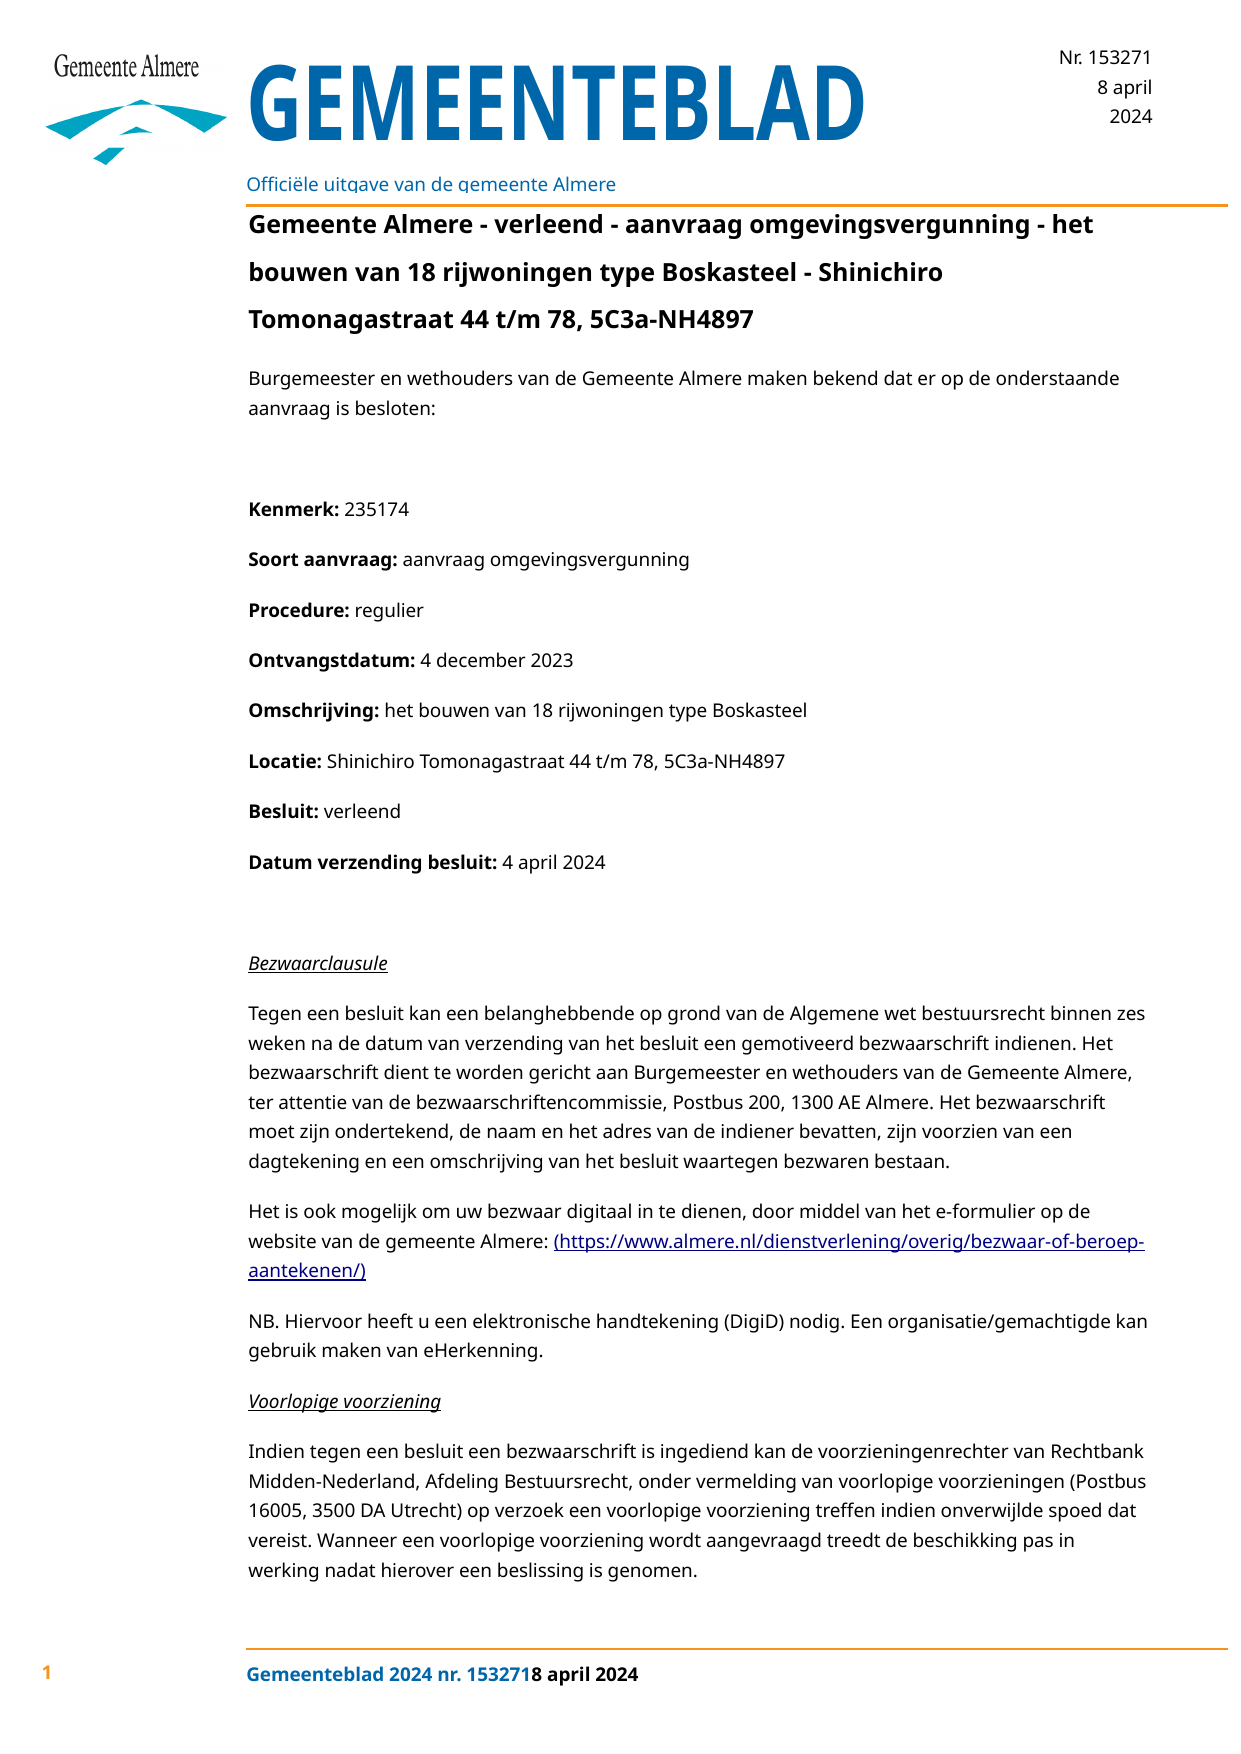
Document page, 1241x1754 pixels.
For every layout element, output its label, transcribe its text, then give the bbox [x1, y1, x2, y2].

text Datum verzending besluit: 4 april 2024 [248, 849, 1152, 874]
text Soort aanvraag: aanvraag omgevingsvergunning [248, 546, 1152, 572]
text NB. Hiervoor heeft u een elektronische handtekening (DigiD) nodig. Een organisatie/gemachtigde kan gebruik maken van eHerkenning. [248, 1308, 1152, 1363]
text Omschrijving: het bouwen van 18 rijwoningen type Boskasteel [248, 698, 1152, 723]
text Procedure: regulier [248, 597, 1152, 622]
text Het is ook mogelijk om uw bezwaar digitaal in te dienen, door middel van het e-formulier op de website van de gemeente Almere: (https://www.almere.nl/dienstverlening/overig/bezwaar-of-beroep-aantekenen/) [248, 1198, 1152, 1283]
text Bezwaarclausule [248, 950, 1152, 975]
text Indien tegen een besluit een bezwaarschrift is ingediend kan de voorzieningenrechter van Rechtbank Midden-Nederland, Afdeling Bestuursrecht, onder vermelding van voorlopige voorzieningen (Postbus 16005, 3500 DA Utrecht) op verzoek een voorlopige voorziening treffen indien onverwijlde spoed dat vereist. Wanneer een voorlopige voorziening wordt aangevraagd treedt de beschikking pas in werking nadat hierover een beslissing is genomen. [248, 1438, 1152, 1582]
text Ontvangstdatum: 4 december 2023 [248, 647, 1152, 673]
text Tegen een besluit kan een belanghebbende op grond van de Algemene wet bestuursrecht binnen zes weken na de datum van verzending van het besluit een gemotiveerd bezwaarschrift indienen. Het bezwaarschrift dient te worden gericht aan Burgemeester en wethouders van de Gemeente Almere, ter attentie van de bezwaarschriftencommissie, Postbus 200, 1300 AE Almere. Het bezwaarschrift moet zijn ondertekend, de naam en het adres van de indiener bevatten, zijn voorzien van een dagtekening en een omschrijving van het besluit waartegen bezwaren bestaan. [248, 1000, 1152, 1174]
text Voorlopige voorziening [248, 1388, 1152, 1414]
text Burgemeester en wethouders van de Gemeente Almere maken bekend dat er op de onderstaande aanvraag is besloten: [248, 366, 1152, 421]
text Besluit: verleend [248, 798, 1152, 824]
text Gemeente Almere - verleend - aanvraag omgevingsvergunning - het bouwen van 18 rijwoningen type Boskasteel - Shinichiro Tomonagastraat 44 t/m 78, 5C3a-NH4897 [248, 207, 1152, 336]
text Locatie: Shinichiro Tomonagastraat 44 t/m 78, 5C3a-NH4897 [248, 748, 1152, 774]
picture [41, 47, 231, 172]
text Kenmerk: 235174 [248, 496, 1152, 522]
